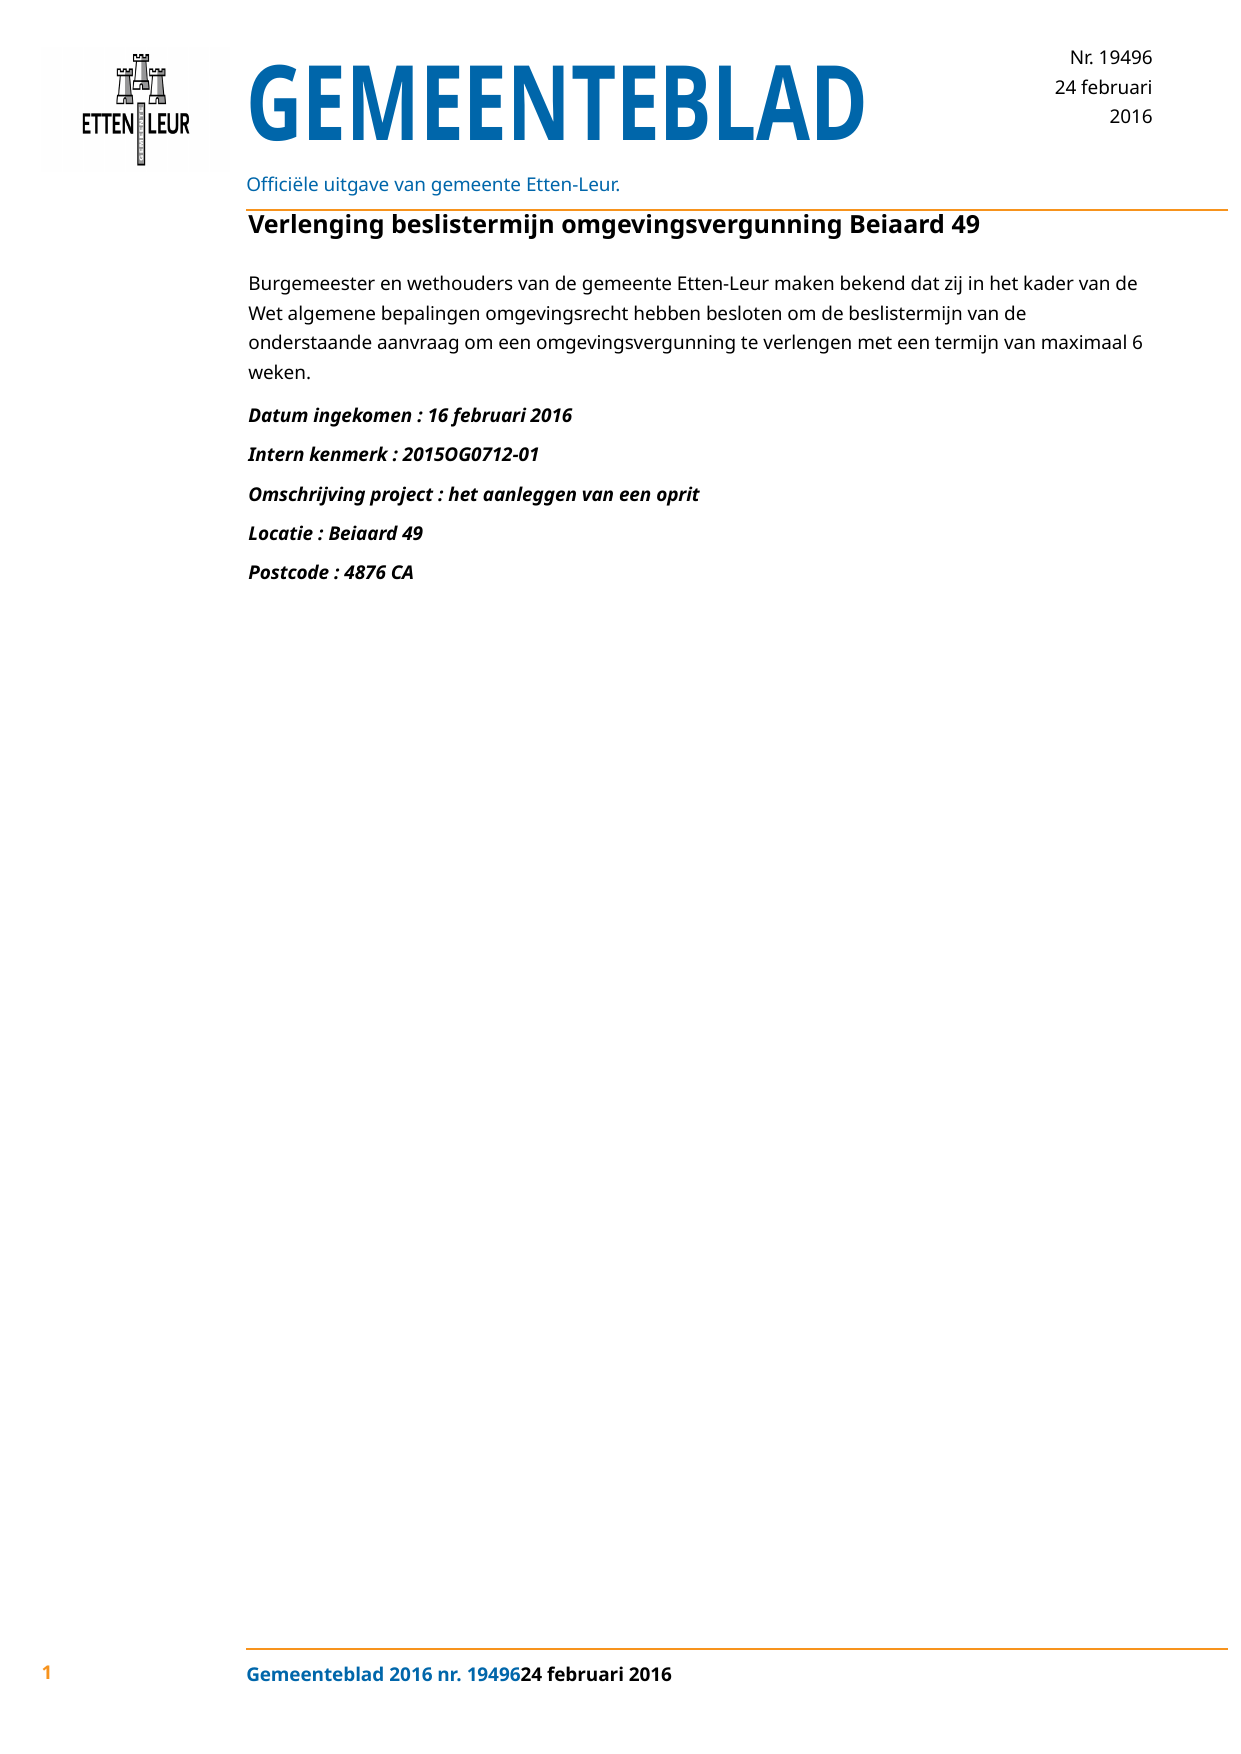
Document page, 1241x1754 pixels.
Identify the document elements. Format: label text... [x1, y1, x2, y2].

text Postcode : 4876 CA [248, 559, 1152, 585]
text Datum ingekomen : 16 februari 2016 [248, 402, 1152, 428]
text Omschrijving project : het aanleggen van een oprit [248, 481, 1152, 506]
text Burgemeester en wethouders van de gemeente Etten-Leur maken bekend dat zij in het kader van de Wet algemene bepalingen omgevingsrecht hebben besloten om de beslistermijn van de onderstaande aanvraag om een omgevingsvergunning te verlengen met een termijn van maximaal 6 weken. [248, 270, 1152, 385]
text Locatie : Beiaard 49 [248, 520, 1152, 546]
text Verlenging beslistermijn omgevingsvergunning Beiaard 49 [248, 211, 1152, 241]
text Intern kenmerk : 2015OG0712-01 [248, 441, 1152, 467]
picture [41, 47, 231, 172]
